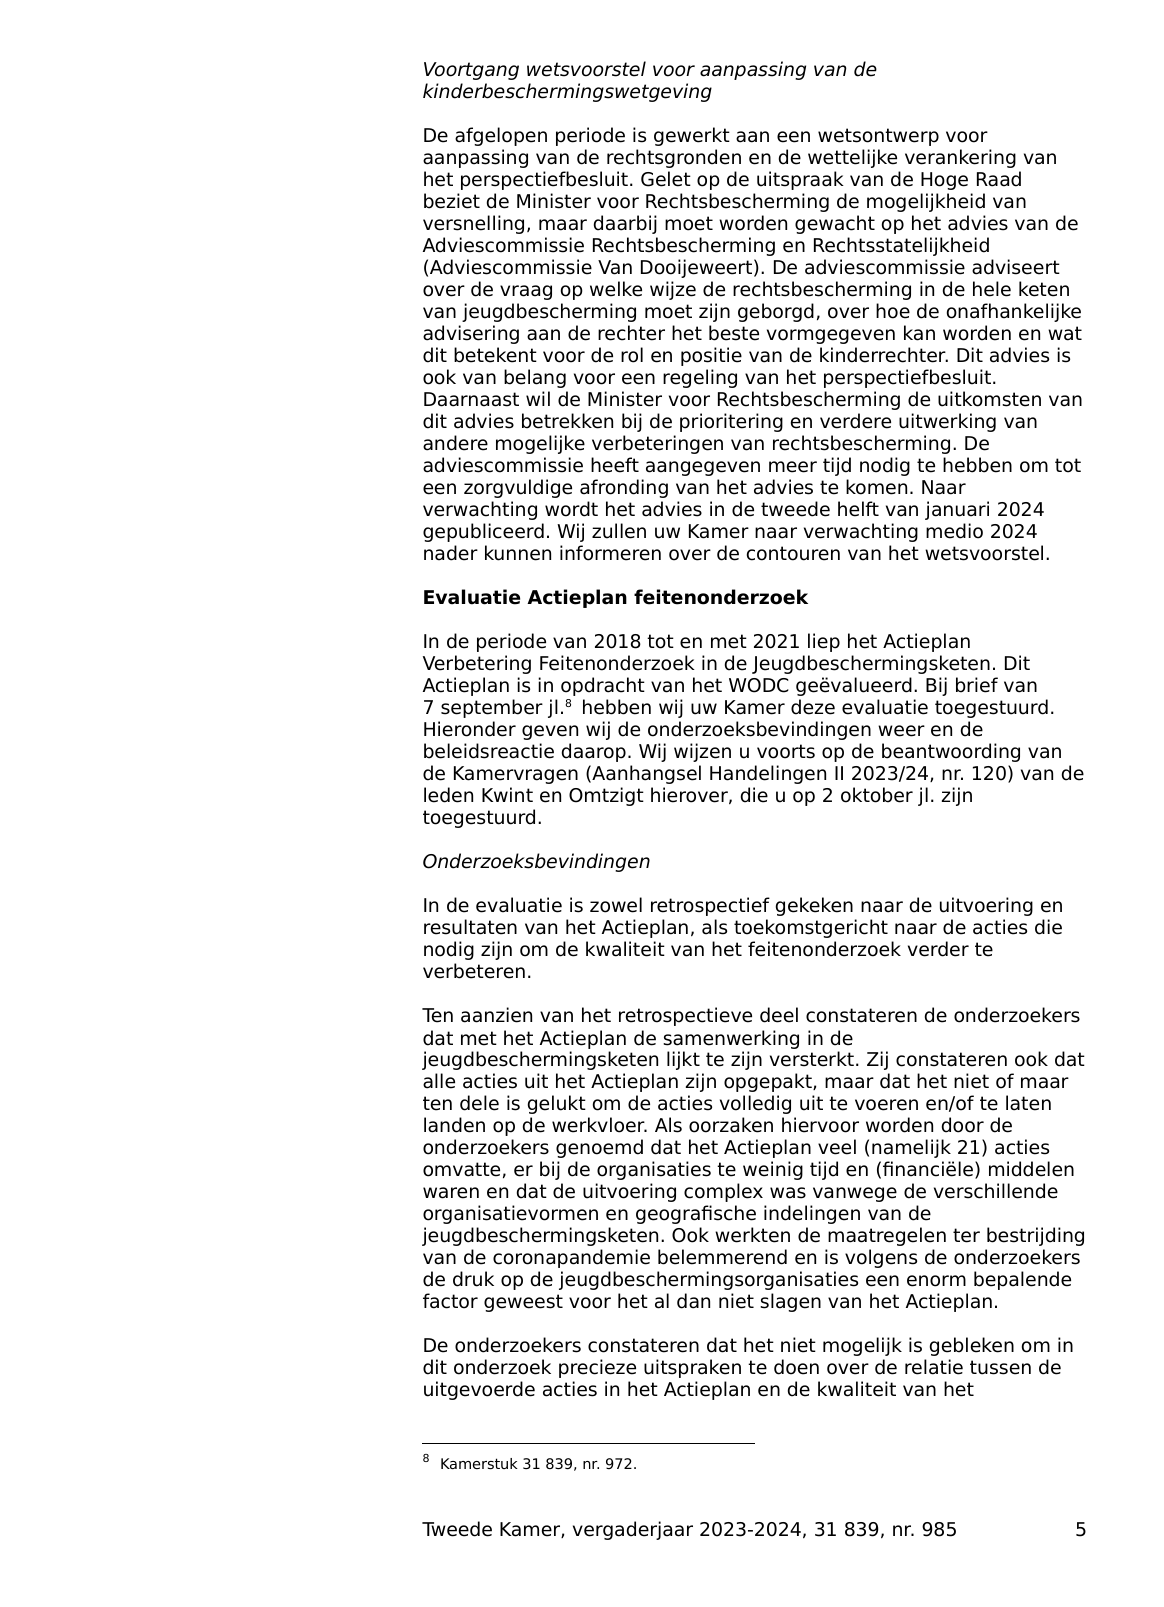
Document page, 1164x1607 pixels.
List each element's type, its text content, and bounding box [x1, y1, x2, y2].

text Kamerstuk 31 839, nr. 972. [422, 1452, 1087, 1474]
text De afgelopen periode is gewerkt aan een wetsontwerp voor aanpassing van de rechtsgronden en de wettelijke verankering van het perspectiefbesluit. Gelet op de uitspraak van de Hoge Raad beziet de Minister voor Rechtsbescherming de mogelijkheid van versnelling, maar daarbij moet worden gewacht op het advies van de Adviescommissie Rechtsbescherming en Rechtsstatelijkheid (Adviescommissie Van Dooijeweert). De adviescommissie adviseert over de vraag op welke wijze de rechtsbescherming in de hele keten van jeugdbescherming moet zijn geborgd, over hoe de onafhankelijke advisering aan de rechter het beste vormgegeven kan worden en wat dit betekent voor de rol en positie van de kinderrechter. Dit advies is ook van belang voor een regeling van het perspectiefbesluit. Daarnaast wil de Minister voor Rechtsbescherming de uitkomsten van dit advies betrekken bij de prioritering en verdere uitwerking van andere mogelijke verbeteringen van rechtsbescherming. De adviescommissie heeft aangegeven meer tijd nodig te hebben om tot een zorgvuldige afronding van het advies te komen. Naar verwachting wordt het advies in de tweede helft van januari 2024 gepubliceerd. Wij zullen uw Kamer naar verwachting medio 2024 nader kunnen informeren over de contouren van het wetsvoorstel. [422, 125, 1087, 565]
text Ten aanzien van het retrospectieve deel constateren de onderzoekers dat met het Actieplan de samenwerking in de jeugdbeschermingsketen lijkt te zijn versterkt. Zij constateren ook dat alle acties uit het Actieplan zijn opgepakt, maar dat het niet of maar ten dele is gelukt om de acties volledig uit te voeren en/of te laten landen op de werkvloer. Als oorzaken hiervoor worden door de onderzoekers genoemd dat het Actieplan veel (namelijk 21) acties omvatte, er bij de organisaties te weinig tijd en (financiële) middelen waren en dat de uitvoering complex was vanwege de verschillende organisatievormen en geografische indelingen van de jeugdbeschermingsketen. Ook werkten de maatregelen ter bestrijding van de coronapandemie belemmerend en is volgens de onderzoekers de druk op de jeugdbeschermingsorganisaties een enorm bepalende factor geweest voor het al dan niet slagen van het Actieplan. [422, 1005, 1087, 1313]
text In de periode van 2018 tot en met 2021 liep het Actieplan Verbetering Feitenonderzoek in de Jeugdbeschermingsketen. Dit Actieplan is in opdracht van het WODC geëvalueerd. Bij brief van 7 september jl. hebben wij uw Kamer deze evaluatie toegestuurd. Hieronder geven wij de onderzoeksbevindingen weer en de beleidsreactie daarop. Wij wijzen u voorts op de beantwoording van de Kamervragen (Aanhangsel Handelingen II 2023/24, nr. 120) van de leden Kwint en Omtzigt hierover, die u op 2 oktober jl. zijn toegestuurd. [422, 631, 1087, 829]
subtitle Voortgang wetsvoorstel voor aanpassing van de kinderbeschermingswetgeving [422, 59, 1087, 103]
text De onderzoekers constateren dat het niet mogelijk is gebleken om in dit onderzoek precieze uitspraken te doen over de relatie tussen de uitgevoerde acties in het Actieplan en de kwaliteit van het [422, 1335, 1087, 1401]
subtitle Onderzoeksbevindingen [422, 851, 1087, 873]
subtitle Evaluatie Actieplan feitenonderzoek [422, 587, 1087, 609]
text In de evaluatie is zowel retrospectief gekeken naar de uitvoering en resultaten van het Actieplan, als toekomstgericht naar de acties die nodig zijn om de kwaliteit van het feitenonderzoek verder te verbeteren. [422, 895, 1087, 983]
